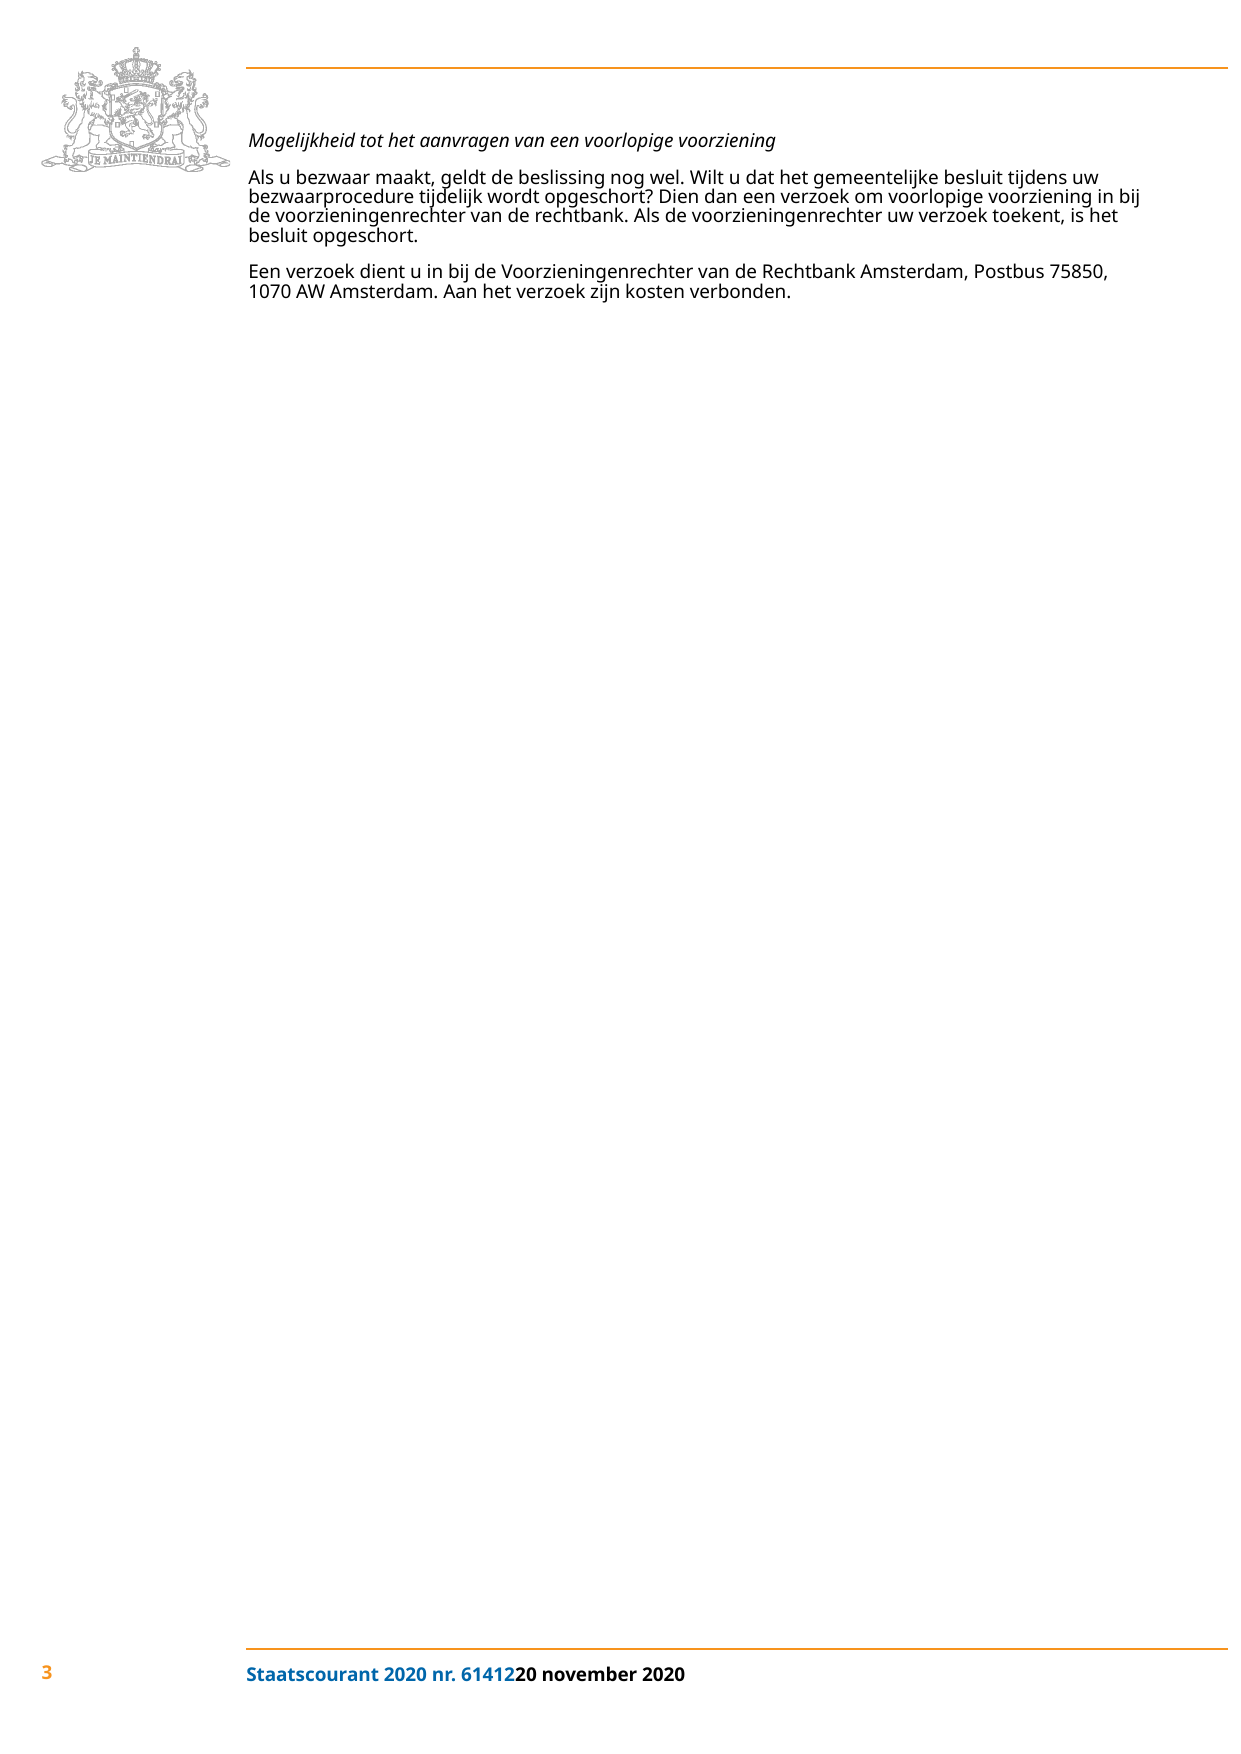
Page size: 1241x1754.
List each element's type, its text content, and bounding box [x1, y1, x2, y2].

text Als u bezwaar maakt, geldt de beslissing nog wel. Wilt u dat het gemeentelijke besluit tijdens uw bezwaarprocedure tijdelijk wordt opgeschort? Dien dan een verzoek om voorlopige voorziening in bij de voorzieningenrechter van de rechtbank. Als de voorzieningenrechter uw verzoek toekent, is het besluit opgeschort. [248, 169, 1152, 246]
text Een verzoek dient u in bij de Voorzieningenrechter van de Rechtbank Amsterdam, Postbus 75850, 1070 AW Amsterdam. Aan het verzoek zijn kosten verbonden. [248, 263, 1152, 302]
picture [41, 47, 231, 172]
text Mogelijkheid tot het aanvragen van een voorlopige voorziening [248, 132, 1152, 151]
